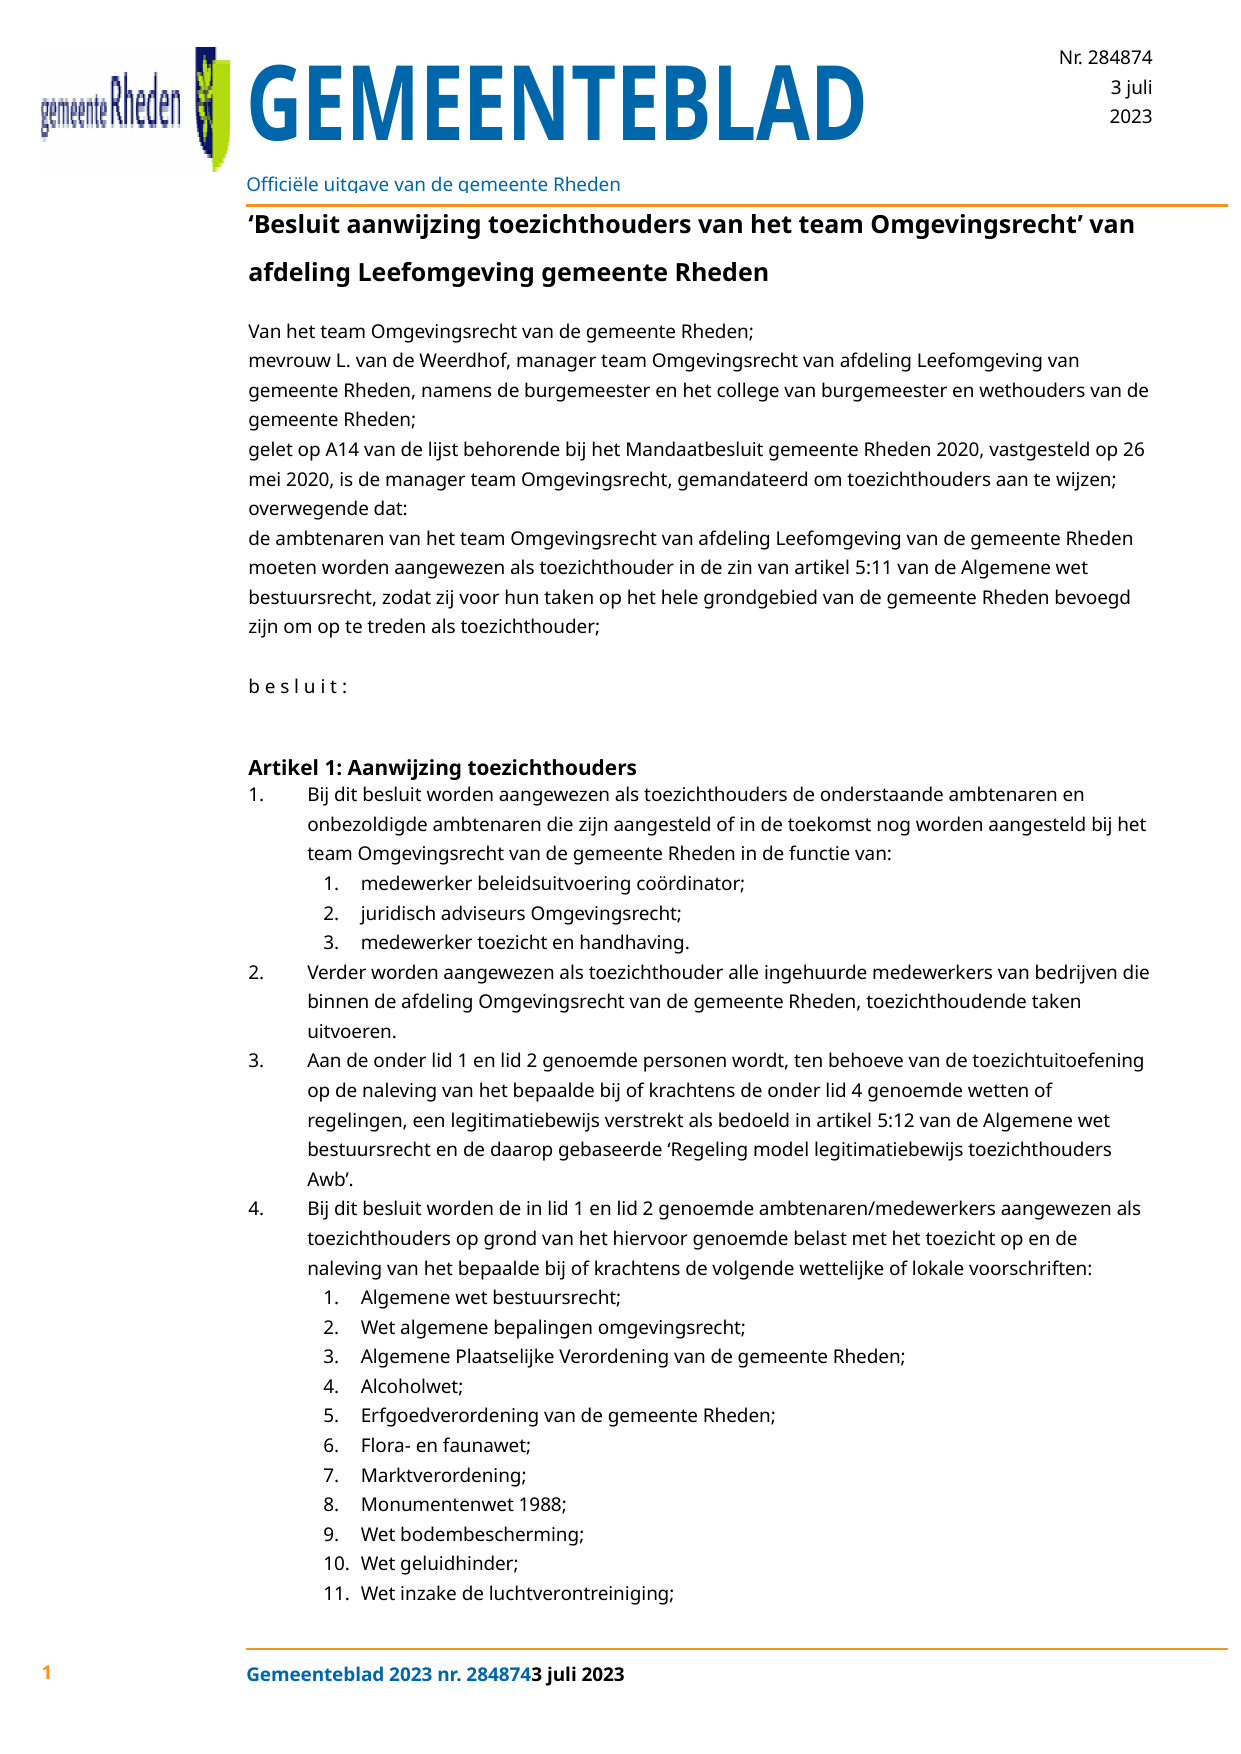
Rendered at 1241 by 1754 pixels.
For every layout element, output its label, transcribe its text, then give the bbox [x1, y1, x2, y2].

list Flora- en faunawet; [323, 1432, 1152, 1458]
list Erfgoedverordening van de gemeente Rheden; [323, 1403, 1152, 1428]
list medewerker beleidsuitvoering coördinator; [323, 870, 1152, 896]
list Aan de onder lid 1 en lid 2 genoemde personen wordt, ten behoeve van de toezichtuitoefening op de naleving van het bepaalde bij of krachtens de onder lid 4 genoemde wetten of regelingen, een legitimatiebewijs verstrekt als bedoeld in artikel 5:12 van de Algemene wet bestuursrecht en de daarop gebaseerde ‘Regeling model legitimatiebewijs toezichthouders Awb’. [248, 1048, 1152, 1192]
list Marktverordening; [323, 1462, 1152, 1487]
list Verder worden aangewezen als toezichthouder alle ingehuurde medewerkers van bedrijven die binnen de afdeling Omgevingsrecht van de gemeente Rheden, toezichthoudende taken uitvoeren. [248, 959, 1152, 1044]
list Wet inzake de luchtverontreiniging; [323, 1580, 1152, 1606]
list Wet geluidhinder; [323, 1551, 1152, 1576]
list Bij dit besluit worden de in lid 1 en lid 2 genoemde ambtenaren/medewerkers aangewezen als toezichthouders op grond van het hiervoor genoemde belast met het toezicht op en de naleving van het bepaalde bij of krachtens de volgende wettelijke of lokale voorschriften: [248, 1196, 1152, 1280]
list Algemene Plaatselijke Verordening van de gemeente Rheden; [323, 1343, 1152, 1369]
list Monumentenwet 1988; [323, 1491, 1152, 1517]
text ‘Besluit aanwijzing toezichthouders van het team Omgevingsrecht’ van afdeling Leefomgeving gemeente Rheden [248, 207, 1152, 288]
list medewerker toezicht en handhaving. [323, 929, 1152, 955]
list Algemene wet bestuursrecht; [323, 1284, 1152, 1310]
text overwegende dat: [248, 495, 1152, 521]
list juridisch adviseurs Omgevingsrecht; [323, 900, 1152, 925]
text gelet op A14 van de lijst behorende bij het Mandaatbesluit gemeente Rheden 2020, vastgesteld op 26 mei 2020, is de manager team Omgevingsrecht, gemandateerd om toezichthouders aan te wijzen; [248, 436, 1152, 492]
picture [41, 47, 231, 172]
list Bij dit besluit worden aangewezen als toezichthouders de onderstaande ambtenaren en onbezoldigde ambtenaren die zijn aangesteld of in de toekomst nog worden aangesteld bij het team Omgevingsrecht van de gemeente Rheden in de functie van: [248, 781, 1152, 866]
text Artikel 1: Aanwijzing toezichthouders [248, 753, 1152, 781]
text Van het team Omgevingsrecht van de gemeente Rheden; [248, 318, 1152, 344]
text de ambtenaren van het team Omgevingsrecht van afdeling Leefomgeving van de gemeente Rheden moeten worden aangewezen als toezichthouder in de zin van artikel 5:11 van de Algemene wet bestuursrecht, zodat zij voor hun taken op het hele grondgebied van de gemeente Rheden bevoegd zijn om op te treden als toezichthouder; [248, 525, 1152, 639]
text b e s l u i t : [248, 673, 1152, 699]
list Wet algemene bepalingen omgevingsrecht; [323, 1314, 1152, 1339]
text mevrouw L. van de Weerdhof, manager team Omgevingsrecht van afdeling Leefomgeving van gemeente Rheden, namens de burgemeester en het college van burgemeester en wethouders van de gemeente Rheden; [248, 347, 1152, 432]
list Wet bodembescherming; [323, 1521, 1152, 1547]
list Alcoholwet; [323, 1373, 1152, 1399]
